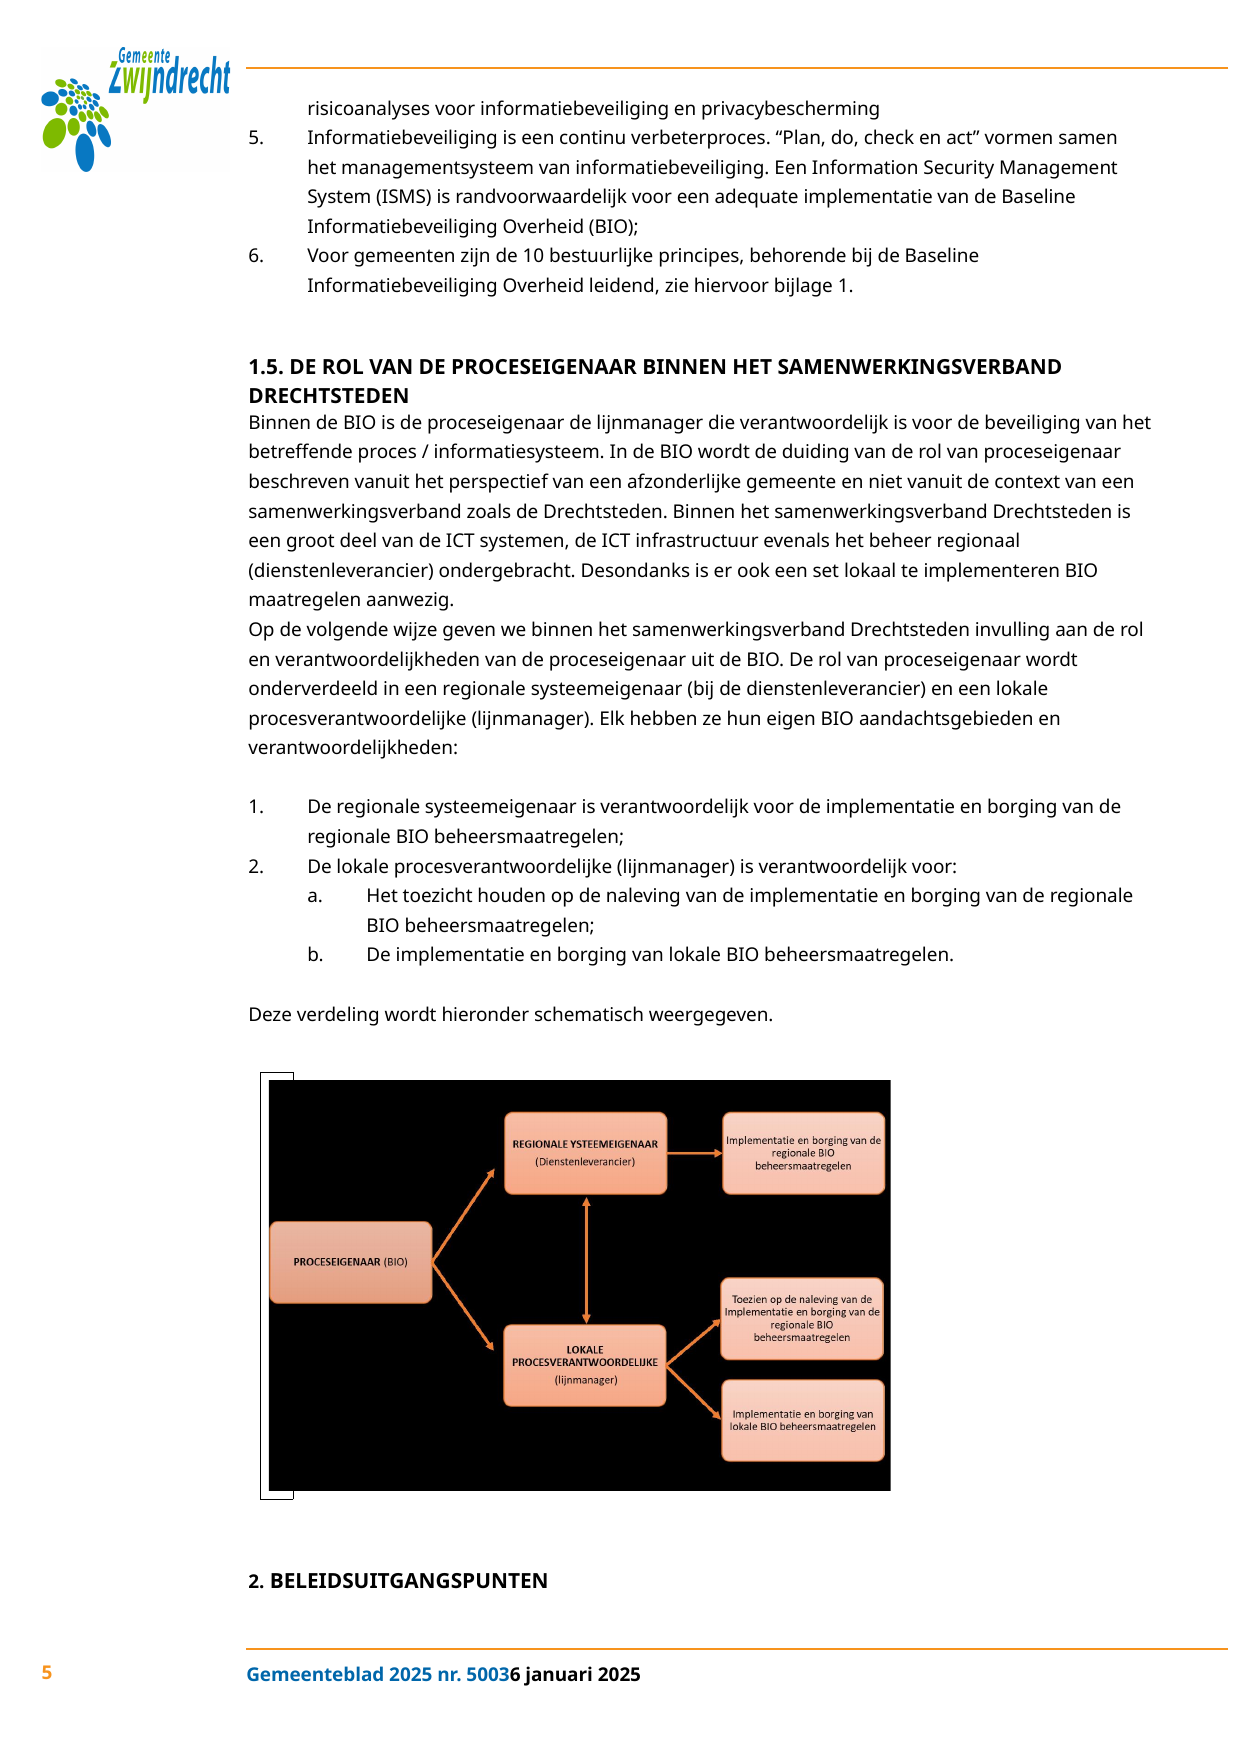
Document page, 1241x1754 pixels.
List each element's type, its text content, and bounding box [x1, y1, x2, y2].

text Deze verdeling wordt hieronder schematisch weergegeven. [248, 1001, 1152, 1027]
list De lokale procesverantwoordelijke (lijnmanager) is verantwoordelijk voor: [248, 853, 1152, 879]
picture [268, 1080, 891, 1491]
text 2. BELEIDSUITGANGSPUNTEN [248, 1566, 1152, 1594]
list Informatiebeveiliging is een continu verbeterproces. “Plan, do, check en act” vormen samen het managementsysteem van informatiebeveiliging. Een Information Security Management System (ISMS) is randvoorwaardelijk voor een adequate implementatie van de Baseline Informatiebeveiliging Overheid (BIO); [248, 124, 1152, 239]
text Binnen de BIO is de proceseigenaar de lijnmanager die verantwoordelijk is voor de beveiliging van het betreffende proces / informatiesysteem. In de BIO wordt de duiding van de rol van proceseigenaar beschreven vanuit het perspectief van een afzonderlijke gemeente en niet vanuit de context van een samenwerkingsverband zoals de Drechtsteden. Binnen het samenwerkingsverband Drechtsteden is een groot deel van de ICT systemen, de ICT infrastructuur evenals het beheer regionaal (dienstenleverancier) ondergebracht. Desondanks is er ook een set lokaal te implementeren BIO maatregelen aanwezig. [248, 409, 1152, 612]
list risicoanalyses voor informatiebeveiliging en privacybescherming [248, 95, 1152, 121]
list De regionale systeemeigenaar is verantwoordelijk voor de implementatie en borging van de regionale BIO beheersmaatregelen; [248, 794, 1152, 849]
list De implementatie en borging van lokale BIO beheersmaatregelen. [307, 942, 1152, 967]
list Voor gemeenten zijn de 10 bestuurlijke principes, behorende bij de Baseline Informatiebeveiliging Overheid leidend, zie hiervoor bijlage 1. [248, 243, 1152, 298]
list Het toezicht houden op de naleving van de implementatie en borging van de regionale BIO beheersmaatregelen; [307, 882, 1152, 938]
text Op de volgende wijze geven we binnen het samenwerkingsverband Drechtsteden invulling aan de rol en verantwoordelijkheden van de proceseigenaar uit de BIO. De rol van proceseigenaar wordt onderverdeeld in een regionale systeemeigenaar (bij de dienstenleverancier) en een lokale procesverantwoordelijke (lijnmanager). Elk hebben ze hun eigen BIO aandachtsgebieden en verantwoordelijkheden: [248, 616, 1152, 760]
picture [41, 47, 231, 172]
text 1.5. DE ROL VAN DE PROCESEIGENAAR BINNEN HET SAMENWERKINGSVERBAND DRECHTSTEDEN [248, 352, 1152, 409]
